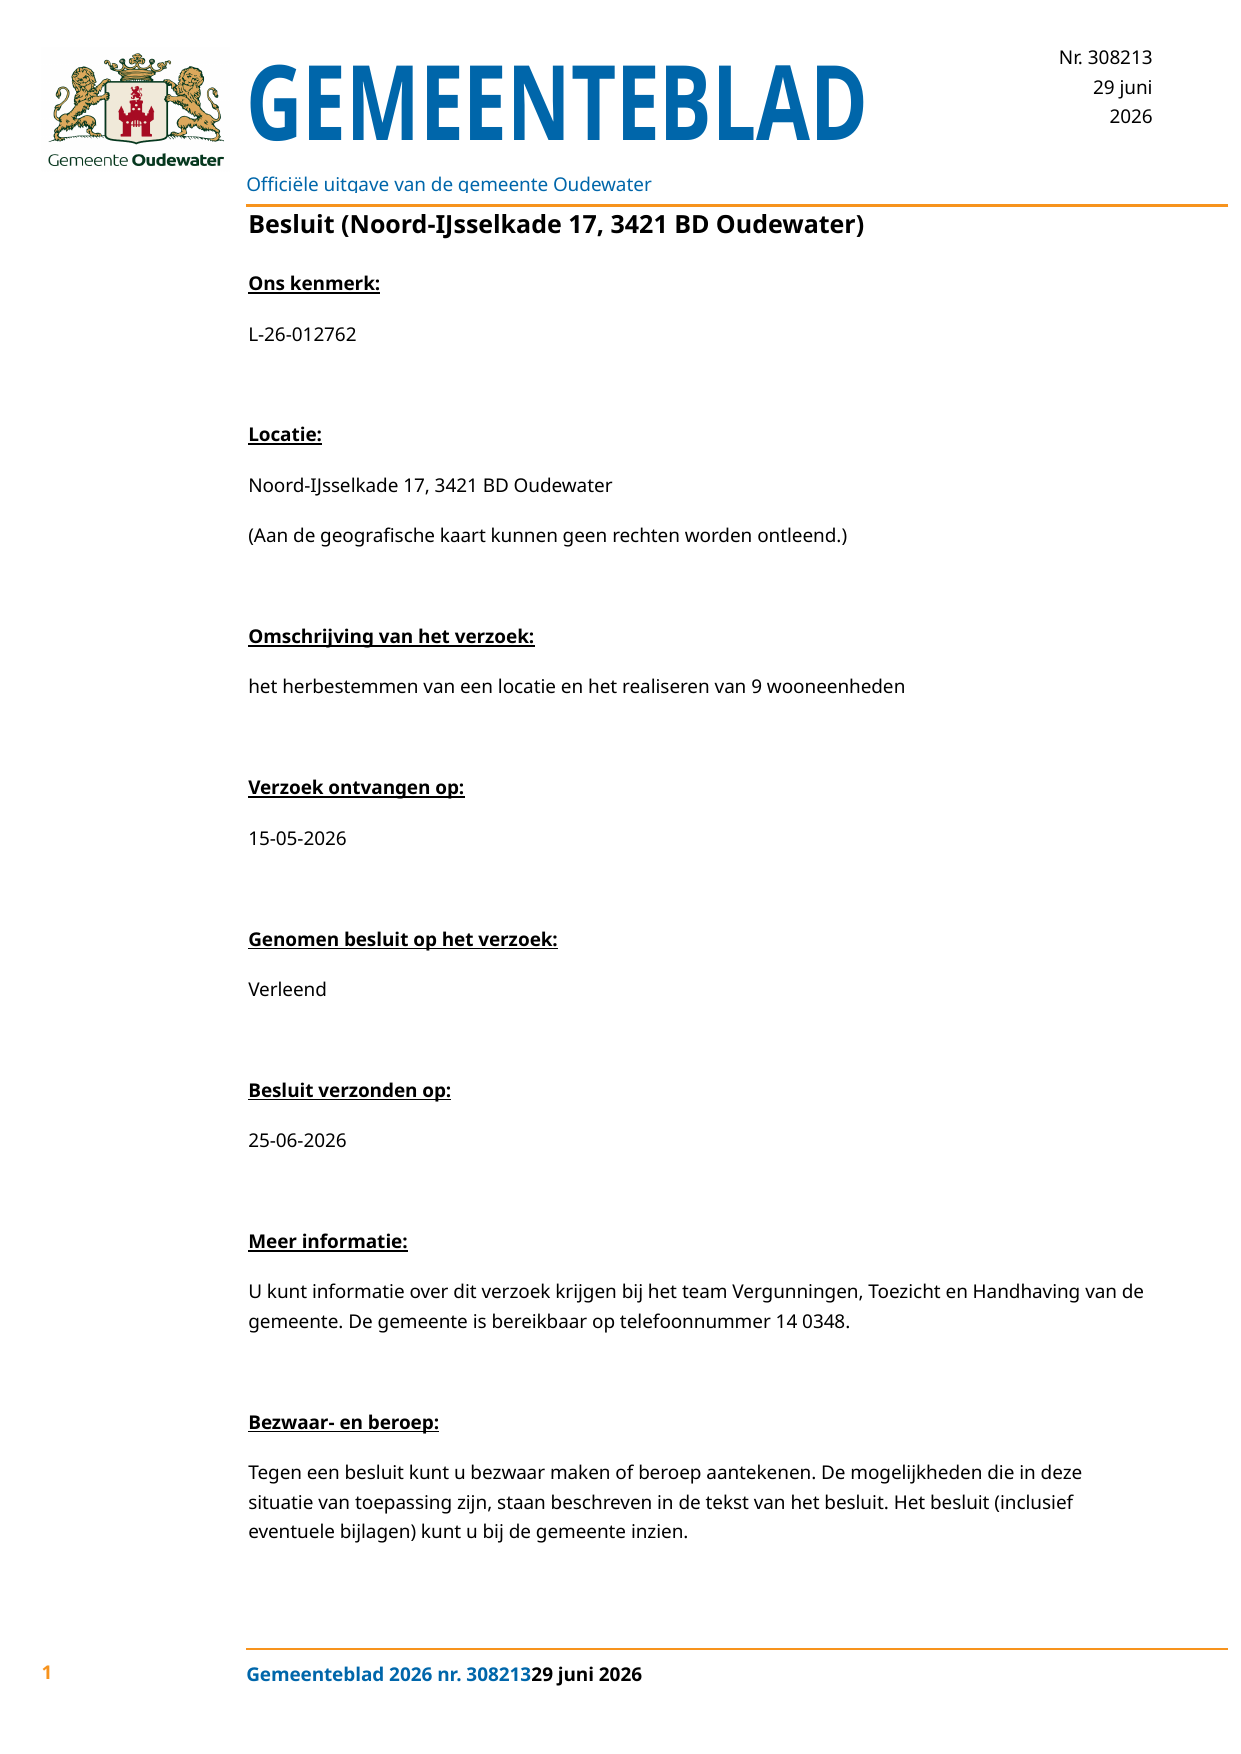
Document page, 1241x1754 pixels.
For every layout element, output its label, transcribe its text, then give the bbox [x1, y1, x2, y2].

text Omschrijving van het verzoek: [248, 623, 1152, 649]
text Verzoek ontvangen op: [248, 774, 1152, 800]
text Besluit (Noord-IJsselkade 17, 3421 BD Oudewater) [248, 207, 1152, 241]
text U kunt informatie over dit verzoek krijgen bij het team Vergunningen, Toezicht en Handhaving van de gemeente. De gemeente is bereikbaar op telefoonnummer 14 0348. [248, 1279, 1152, 1334]
text Ons kenmerk: [248, 270, 1152, 296]
text Verleend [248, 976, 1152, 1002]
text 25-06-2026 [248, 1127, 1152, 1153]
text L-26-012762 [248, 321, 1152, 346]
text (Aan de geografische kaart kunnen geen rechten worden ontleend.) [248, 522, 1152, 548]
text 15-05-2026 [248, 825, 1152, 851]
text Tegen een besluit kunt u bezwaar maken of beroep aantekenen. De mogelijkheden die in deze situatie van toepassing zijn, staan beschreven in de tekst van het besluit. Het besluit (inclusief eventuele bijlagen) kunt u bij de gemeente inzien. [248, 1459, 1152, 1544]
text Meer informatie: [248, 1228, 1152, 1254]
text Noord-IJsselkade 17, 3421 BD Oudewater [248, 472, 1152, 498]
picture [41, 47, 231, 172]
text Locatie: [248, 422, 1152, 447]
text Genomen besluit op het verzoek: [248, 926, 1152, 951]
text het herbestemmen van een locatie en het realiseren van 9 wooneenheden [248, 674, 1152, 699]
text Bezwaar- en beroep: [248, 1409, 1152, 1435]
text Besluit verzonden op: [248, 1077, 1152, 1103]
